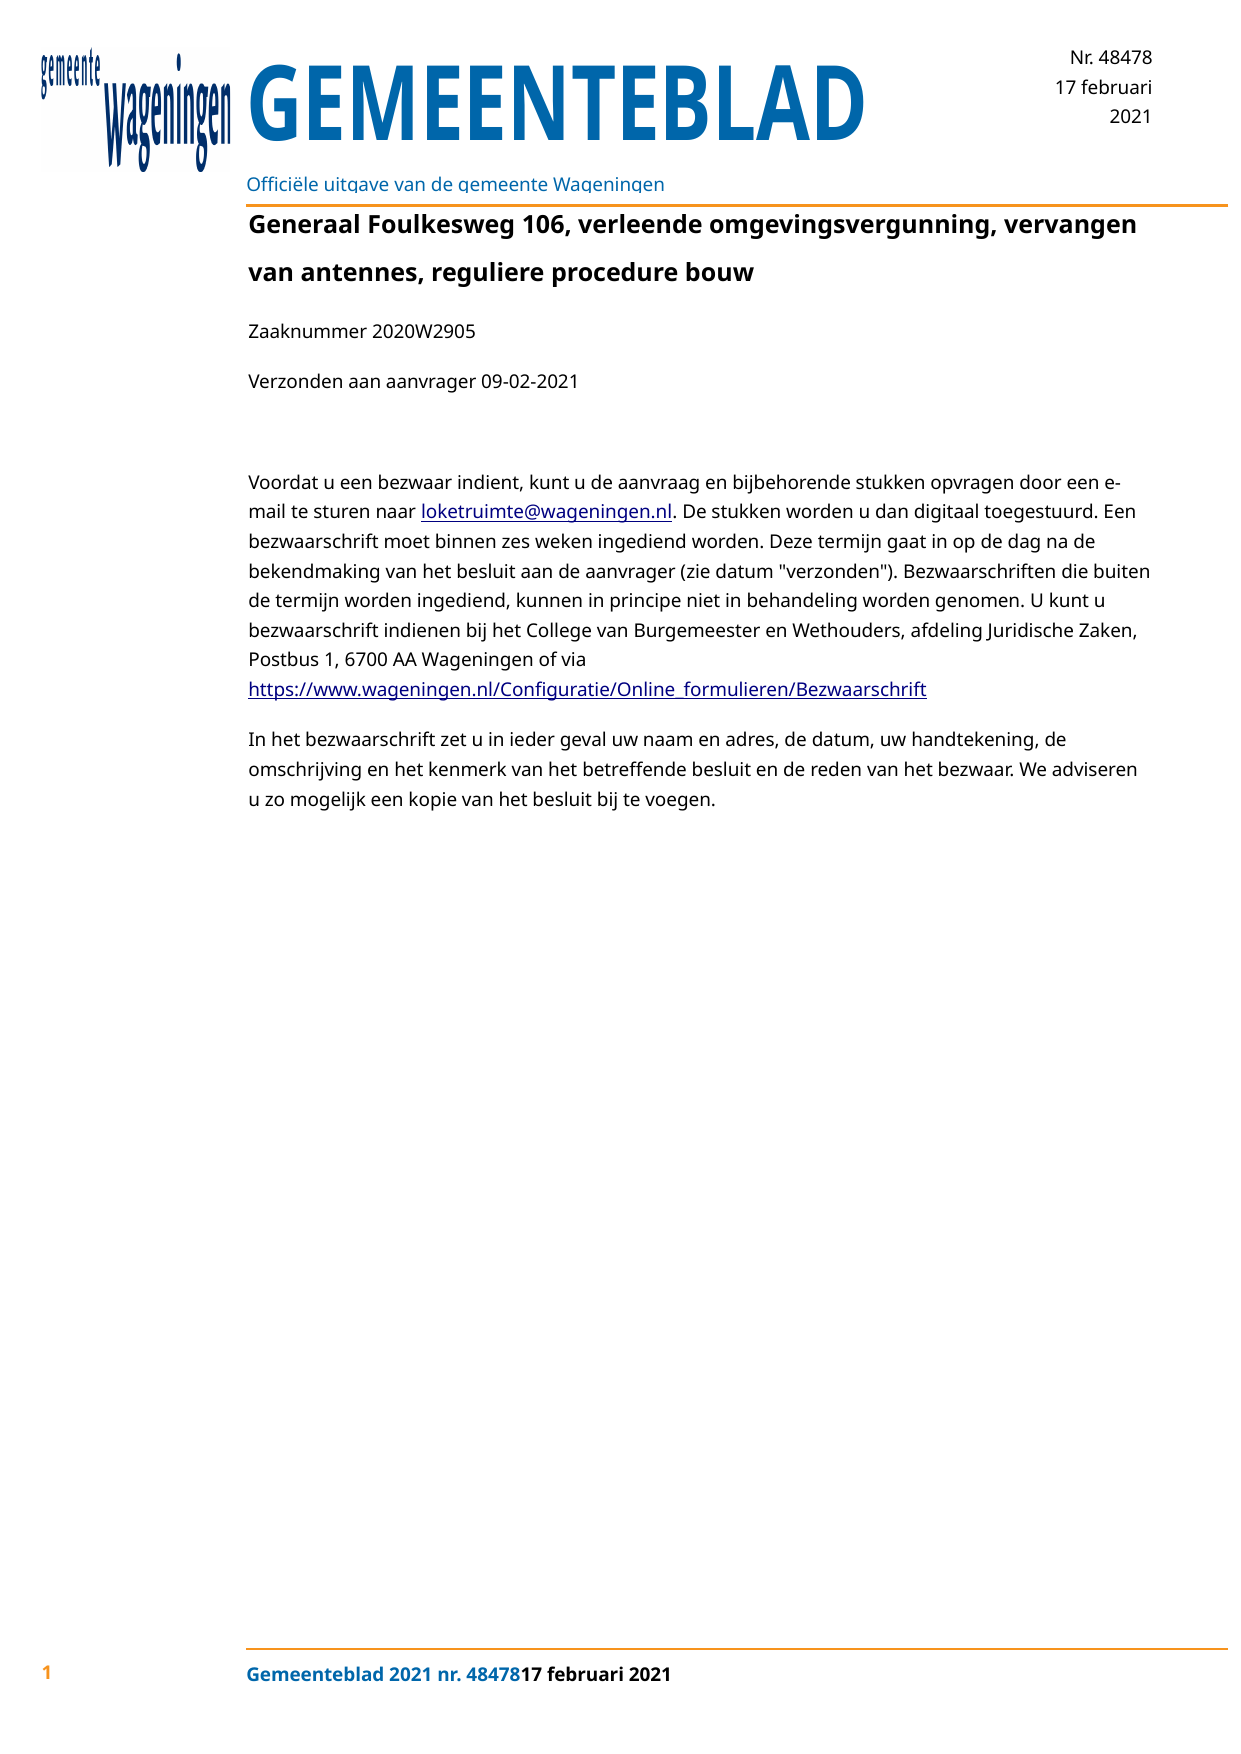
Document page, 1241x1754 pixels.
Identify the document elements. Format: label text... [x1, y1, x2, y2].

picture [41, 47, 231, 172]
text Voordat u een bezwaar indient, kunt u de aanvraag en bijbehorende stukken opvragen door een e-mail te sturen naar loketruimte@wageningen.nl. De stukken worden u dan digitaal toegestuurd. Een bezwaarschrift moet binnen zes weken ingediend worden. Deze termijn gaat in op de dag na de bekendmaking van het besluit aan de aanvrager (zie datum "verzonden"). Bezwaarschriften die buiten de termijn worden ingediend, kunnen in principe niet in behandeling worden genomen. U kunt u bezwaarschrift indienen bij het College van Burgemeester en Wethouders, afdeling Juridische Zaken, Postbus 1, 6700 AA Wageningen of via https://www.wageningen.nl/Configuratie/Online_formulieren/Bezwaarschrift [248, 469, 1152, 702]
text Zaaknummer 2020W2905 [248, 318, 1152, 344]
text Verzonden aan aanvrager 09-02-2021 [248, 368, 1152, 394]
text Generaal Foulkesweg 106, verleende omgevingsvergunning, vervangen van antennes, reguliere procedure bouw [248, 207, 1152, 288]
text In het bezwaarschrift zet u in ieder geval uw naam en adres, de datum, uw handtekening, de omschrijving en het kenmerk van het betreffende besluit en de reden van het bezwaar. We adviseren u zo mogelijk een kopie van het besluit bij te voegen. [248, 727, 1152, 812]
